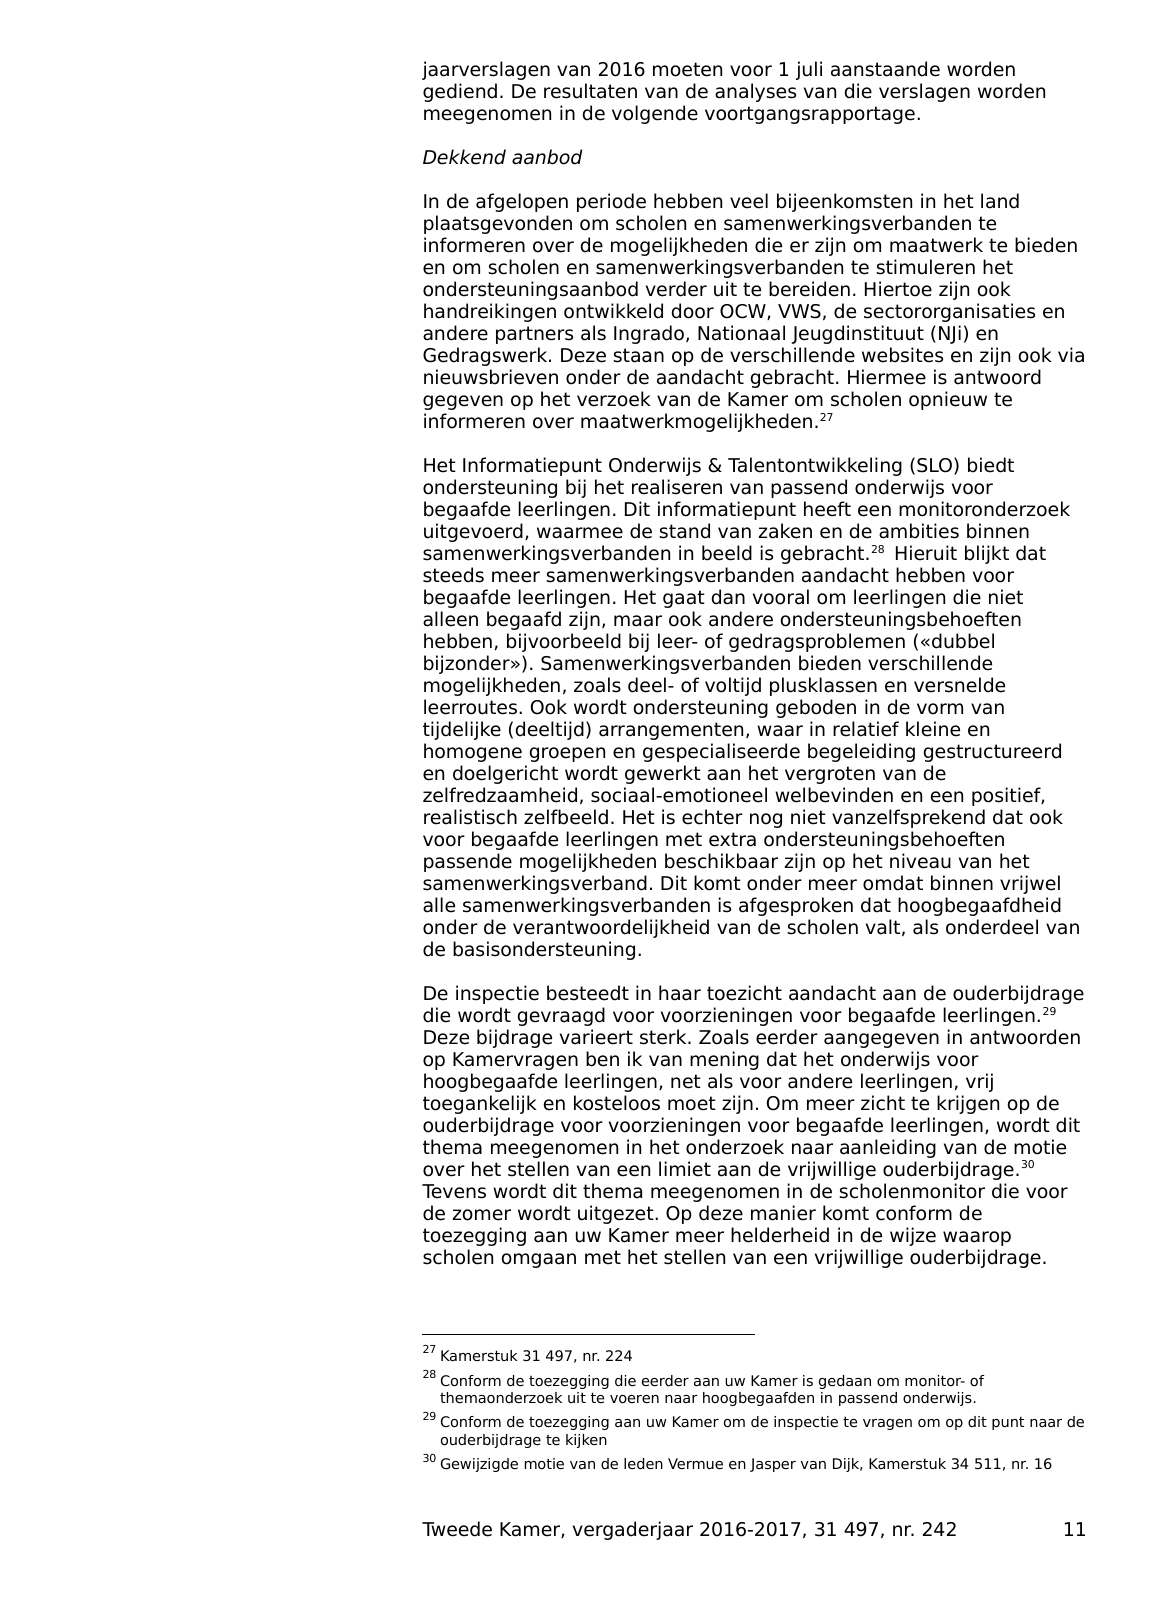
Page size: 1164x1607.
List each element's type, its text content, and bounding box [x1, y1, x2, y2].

subtitle Dekkend aanbod [422, 147, 1087, 169]
text jaarverslagen van 2016 moeten voor 1 juli aanstaande worden gediend. De resultaten van de analyses van die verslagen worden meegenomen in de volgende voortgangsrapportage. [422, 59, 1087, 125]
text Gewijzigde motie van de leden Vermue en Jasper van Dijk, Kamerstuk 34 511, nr. 16 [422, 1452, 1087, 1474]
text Het Informatiepunt Onderwijs & Talentontwikkeling (SLO) biedt ondersteuning bij het realiseren van passend onderwijs voor begaafde leerlingen. Dit informatiepunt heeft een monitoronderzoek uitgevoerd, waarmee de stand van zaken en de ambities binnen samenwerkingsverbanden in beeld is gebracht. Hieruit blijkt dat steeds meer samenwerkingsverbanden aandacht hebben voor begaafde leerlingen. Het gaat dan vooral om leerlingen die niet alleen begaafd zijn, maar ook andere ondersteuningsbehoeften hebben, bijvoorbeeld bij leer- of gedragsproblemen («dubbel bijzonder»). Samenwerkingsverbanden bieden verschillende mogelijkheden, zoals deel- of voltijd plusklassen en versnelde leerroutes. Ook wordt ondersteuning geboden in de vorm van tijdelijke (deeltijd) arrangementen, waar in relatief kleine en homogene groepen en gespecialiseerde begeleiding gestructureerd en doelgericht wordt gewerkt aan het vergroten van de zelfredzaamheid, sociaal-emotioneel welbevinden en een positief, realistisch zelfbeeld. Het is echter nog niet vanzelfsprekend dat ook voor begaafde leerlingen met extra ondersteuningsbehoeften passende mogelijkheden beschikbaar zijn op het niveau van het samenwerkingsverband. Dit komt onder meer omdat binnen vrijwel alle samenwerkingsverbanden is afgesproken dat hoogbegaafdheid onder de verantwoordelijkheid van de scholen valt, als onderdeel van de basisondersteuning. [422, 455, 1087, 961]
text Kamerstuk 31 497, nr. 224 [422, 1343, 1087, 1366]
text Conform de toezegging die eerder aan uw Kamer is gedaan om monitor- of themaonderzoek uit te voeren naar hoogbegaafden in passend onderwijs. [422, 1368, 1087, 1407]
text De inspectie besteedt in haar toezicht aandacht aan de ouderbijdrage die wordt gevraagd voor voorzieningen voor begaafde leerlingen. Deze bijdrage varieert sterk. Zoals eerder aangegeven in antwoorden op Kamervragen ben ik van mening dat het onderwijs voor hoogbegaafde leerlingen, net als voor andere leerlingen, vrij toegankelijk en kosteloos moet zijn. Om meer zicht te krijgen op de ouderbijdrage voor voorzieningen voor begaafde leerlingen, wordt dit thema meegenomen in het onderzoek naar aanleiding van de motie over het stellen van een limiet aan de vrijwillige ouderbijdrage. Tevens wordt dit thema meegenomen in de scholenmonitor die voor de zomer wordt uitgezet. Op deze manier komt conform de toezegging aan uw Kamer meer helderheid in de wijze waarop scholen omgaan met het stellen van een vrijwillige ouderbijdrage. [422, 983, 1087, 1269]
text In de afgelopen periode hebben veel bijeenkomsten in het land plaatsgevonden om scholen en samenwerkingsverbanden te informeren over de mogelijkheden die er zijn om maatwerk te bieden en om scholen en samenwerkingsverbanden te stimuleren het ondersteuningsaanbod verder uit te bereiden. Hiertoe zijn ook handreikingen ontwikkeld door OCW, VWS, de sectororganisaties en andere partners als Ingrado, Nationaal Jeugdinstituut (NJi) en Gedragswerk. Deze staan op de verschillende websites en zijn ook via nieuwsbrieven onder de aandacht gebracht. Hiermee is antwoord gegeven op het verzoek van de Kamer om scholen opnieuw te informeren over maatwerkmogelijkheden. [422, 191, 1087, 433]
text Conform de toezegging aan uw Kamer om de inspectie te vragen om op dit punt naar de ouderbijdrage te kijken [422, 1410, 1087, 1449]
